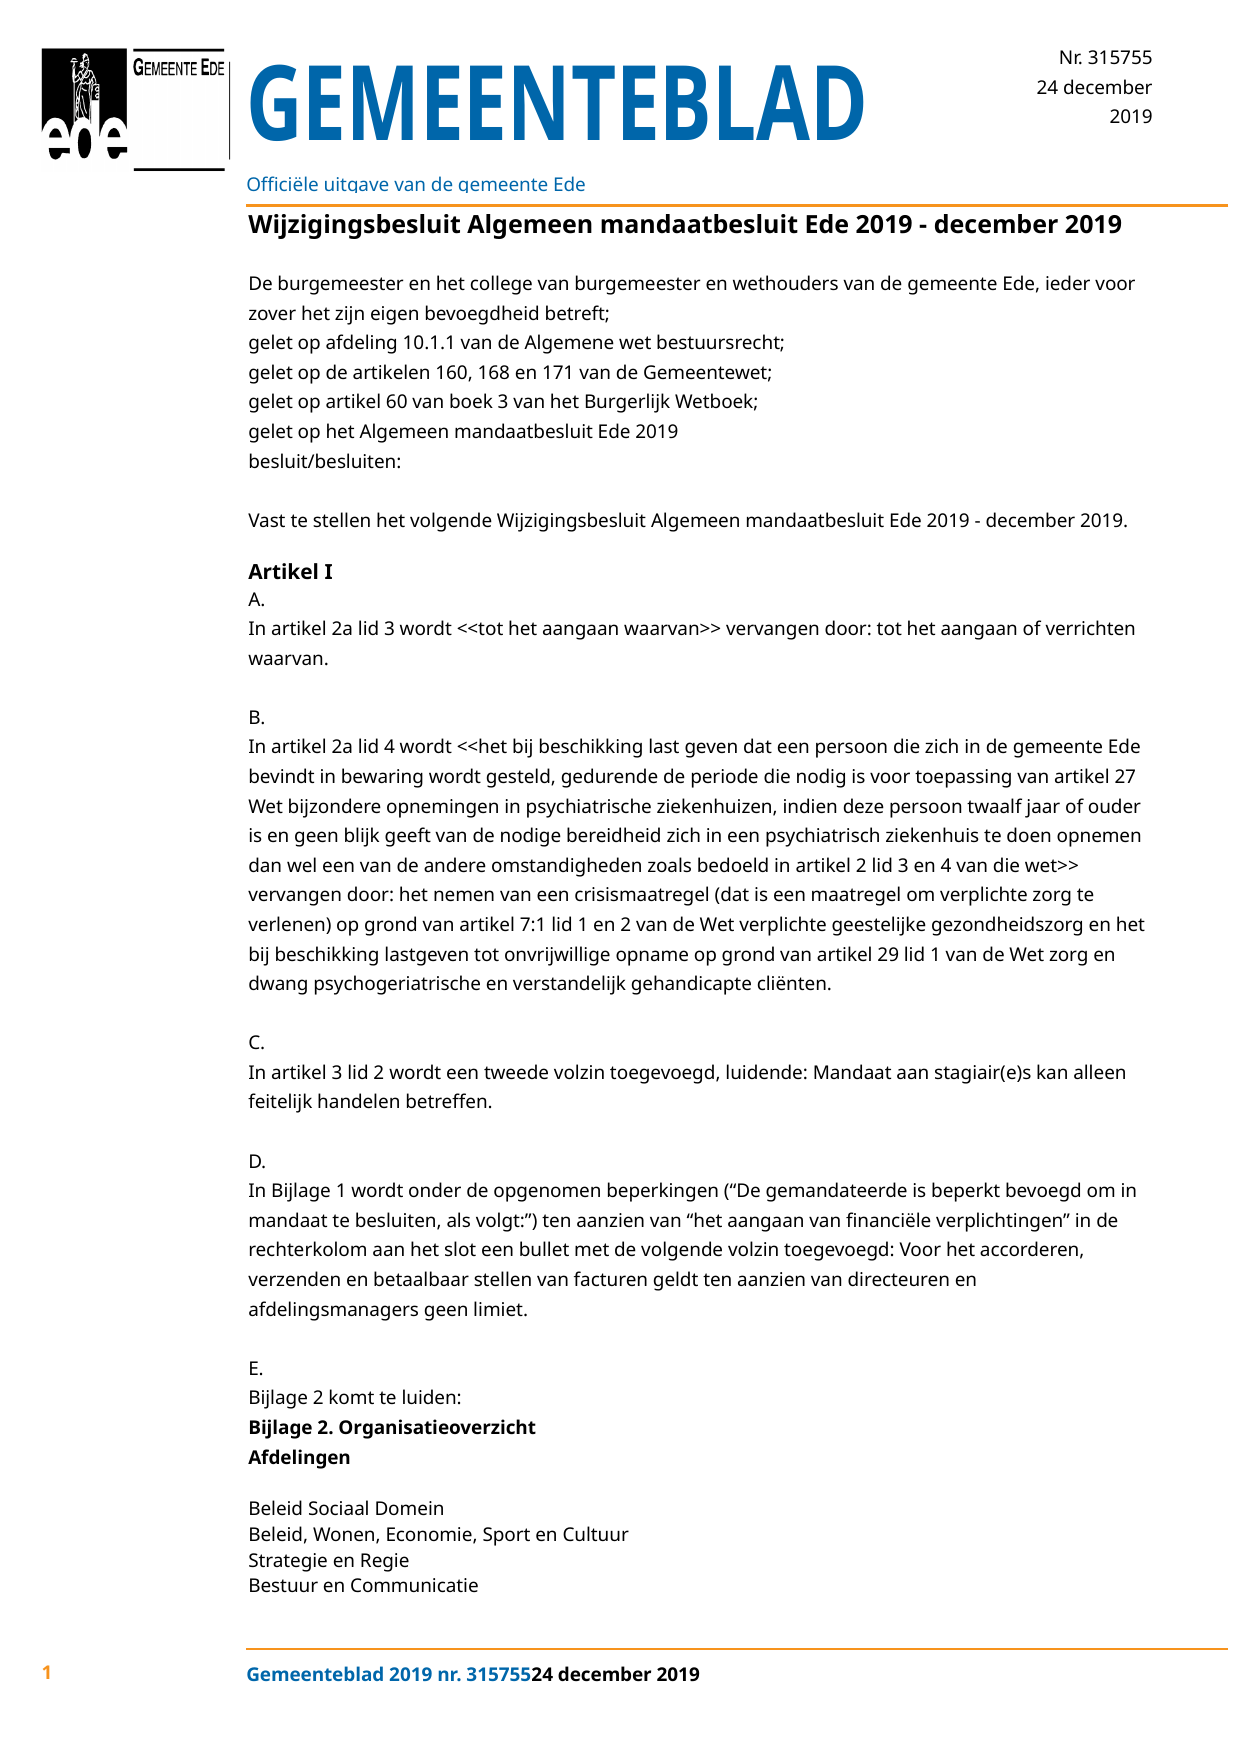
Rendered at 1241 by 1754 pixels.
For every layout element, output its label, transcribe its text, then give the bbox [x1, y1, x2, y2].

text Bijlage 2. Organisatieoverzicht [248, 1414, 1152, 1440]
text D. [248, 1148, 1152, 1174]
table_cell Beleid, Wonen, Economie, Sport en Cultuur [248, 1521, 1152, 1547]
text In artikel 3 lid 2 wordt een tweede volzin toegevoegd, luidende: Mandaat aan stagiair(e)s kan alleen feitelijk handelen betreffen. [248, 1059, 1152, 1114]
text In artikel 2a lid 4 wordt <<het bij beschikking last geven dat een persoon die zich in de gemeente Ede bevindt in bewaring wordt gesteld, gedurende de periode die nodig is voor toepassing van artikel 27 Wet bijzondere opnemingen in psychiatrische ziekenhuizen, indien deze persoon twaalf jaar of ouder is en geen blijk geeft van de nodige bereidheid zich in een psychiatrisch ziekenhuis te doen opnemen dan wel een van de andere omstandigheden zoals bedoeld in artikel 2 lid 3 en 4 van die wet>> vervangen door: het nemen van een crisismaatregel (dat is een maatregel om verplichte zorg te verlenen) op grond van artikel 7:1 lid 1 en 2 van de Wet verplichte geestelijke gezondheidszorg en het bij beschikking lastgeven tot onvrijwillige opname op grond van artikel 29 lid 1 van de Wet zorg en dwang psychogeriatrische en verstandelijk gehandicapte cliënten. [248, 734, 1152, 996]
text gelet op de artikelen 160, 168 en 171 van de Gemeentewet; [248, 359, 1152, 385]
text besluit/besluiten: [248, 448, 1152, 473]
text De burgemeester en het college van burgemeester en wethouders van de gemeente Ede, ieder voor zover het zijn eigen bevoegdheid betreft; [248, 270, 1152, 326]
text A. [248, 586, 1152, 612]
table_cell Beleid Sociaal Domein [248, 1495, 1152, 1521]
table_header Afdelingen [248, 1444, 1152, 1469]
text In Bijlage 1 wordt onder de opgenomen beperkingen (“De gemandateerde is beperkt bevoegd om in mandaat te besluiten, als volgt:”) ten aanzien van “het aangaan van financiële verplichtingen” in de rechterkolom aan het slot een bullet met de volgende volzin toegevoegd: Voor het accorderen, verzenden en betaalbaar stellen van facturen geldt ten aanzien van directeuren en afdelingsmanagers geen limiet. [248, 1177, 1152, 1322]
text gelet op artikel 60 van boek 3 van het Burgerlijk Wetboek; [248, 389, 1152, 414]
table_cell [248, 1470, 1152, 1495]
table_cell Strategie en Regie [248, 1547, 1152, 1572]
text gelet op afdeling 10.1.1 van de Algemene wet bestuursrecht; [248, 329, 1152, 355]
table_cell Bestuur en Communicatie [248, 1573, 1152, 1598]
text gelet op het Algemeen mandaatbesluit Ede 2019 [248, 418, 1152, 444]
text B. [248, 704, 1152, 730]
text Bijlage 2 komt te luiden: [248, 1384, 1152, 1410]
picture [41, 47, 231, 172]
text E. [248, 1355, 1152, 1381]
text Vast te stellen het volgende Wijzigingsbesluit Algemeen mandaatbesluit Ede 2019 - december 2019. [248, 507, 1152, 533]
text C. [248, 1029, 1152, 1055]
text In artikel 2a lid 3 wordt <<tot het aangaan waarvan>> vervangen door: tot het aangaan of verrichten waarvan. [248, 615, 1152, 671]
text Artikel I [248, 557, 1152, 586]
text Wijzigingsbesluit Algemeen mandaatbesluit Ede 2019 - december 2019 [248, 207, 1152, 241]
